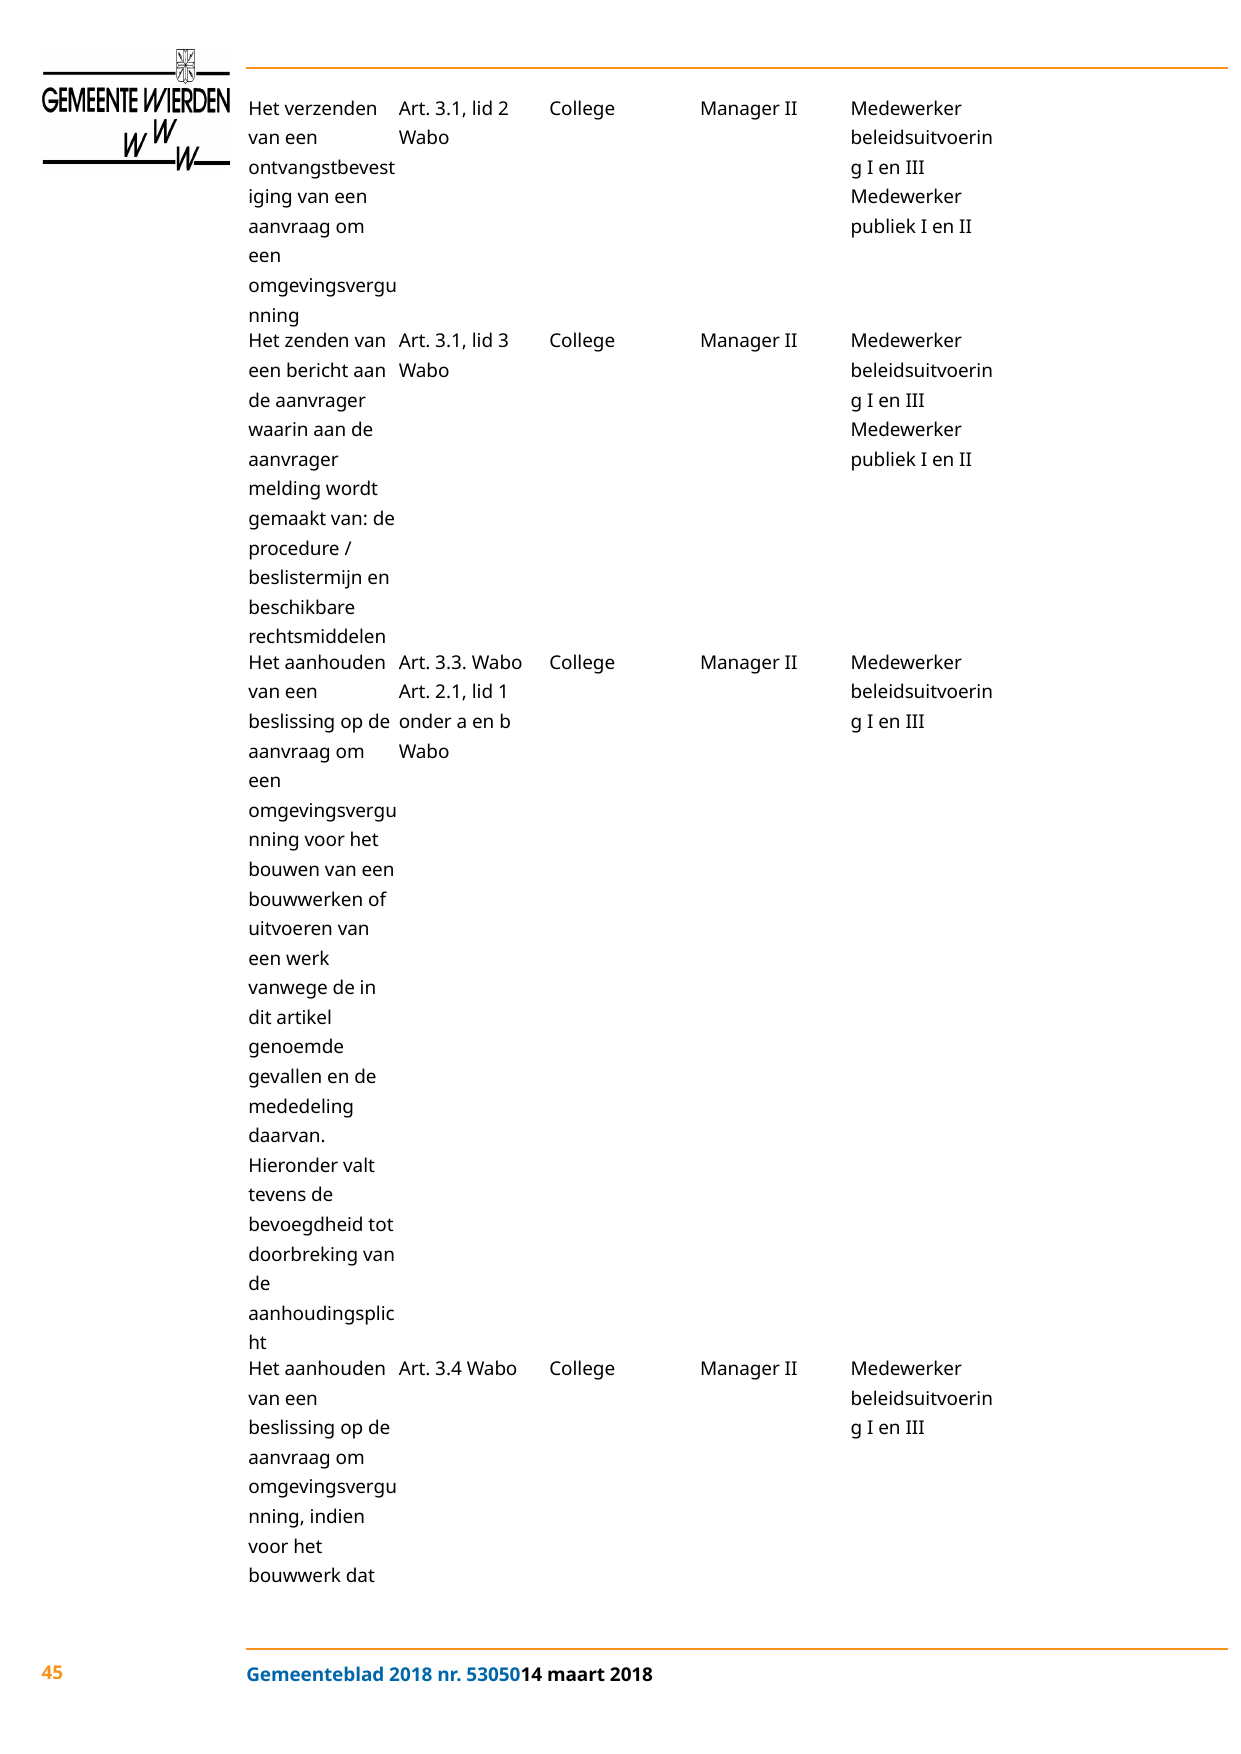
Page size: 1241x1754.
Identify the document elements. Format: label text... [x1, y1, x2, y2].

table_cell College [549, 328, 700, 649]
table_cell Het zenden van een bericht aan de aanvrager waarin aan de aanvrager melding wordt gemaakt van: de procedure / beslistermijn en beschikbare rechtsmiddelen [248, 328, 398, 649]
table_cell Manager II [700, 95, 850, 328]
table_cell [1001, 328, 1152, 649]
table_cell [1001, 649, 1152, 1355]
table_cell Medewerker beleidsuitvoering I en III [850, 649, 1001, 1355]
table_cell Manager II [700, 328, 850, 649]
table_cell [1001, 95, 1152, 328]
table_cell Manager II [700, 1355, 850, 1588]
picture [41, 47, 231, 172]
table_cell Medewerker beleidsuitvoering I en III Medewerker publiek I en II [850, 328, 1001, 649]
table_cell Het verzenden van een ontvangstbevestiging van een aanvraag om een omgevingsvergunning [248, 95, 398, 328]
table_cell Art. 3.4 Wabo [399, 1355, 549, 1588]
table_cell College [549, 649, 700, 1355]
table_cell Het aanhouden van een beslissing op de aanvraag om een omgevingsvergunning voor het bouwen van een bouwwerken of uitvoeren van een werk vanwege de in dit artikel genoemde gevallen en de mededeling daarvan. Hieronder valt tevens de bevoegdheid tot doorbreking van de aanhoudingsplicht [248, 649, 398, 1355]
table_cell Art. 3.3. Wabo Art. 2.1, lid 1 onder a en b Wabo [399, 649, 549, 1355]
table_cell Het aanhouden van een beslissing op de aanvraag om omgevingsvergunning, indien voor het bouwwerk dat [248, 1355, 398, 1588]
table_cell Medewerker beleidsuitvoering I en III [850, 1355, 1001, 1588]
table_cell Manager II [700, 649, 850, 1355]
table_cell Art. 3.1, lid 2 Wabo [399, 95, 549, 328]
table_cell College [549, 95, 700, 328]
table_cell [1001, 1355, 1152, 1588]
table_cell Medewerker beleidsuitvoering I en III Medewerker publiek I en II [850, 95, 1001, 328]
table_cell Art. 3.1, lid 3 Wabo [399, 328, 549, 649]
table_cell College [549, 1355, 700, 1588]
